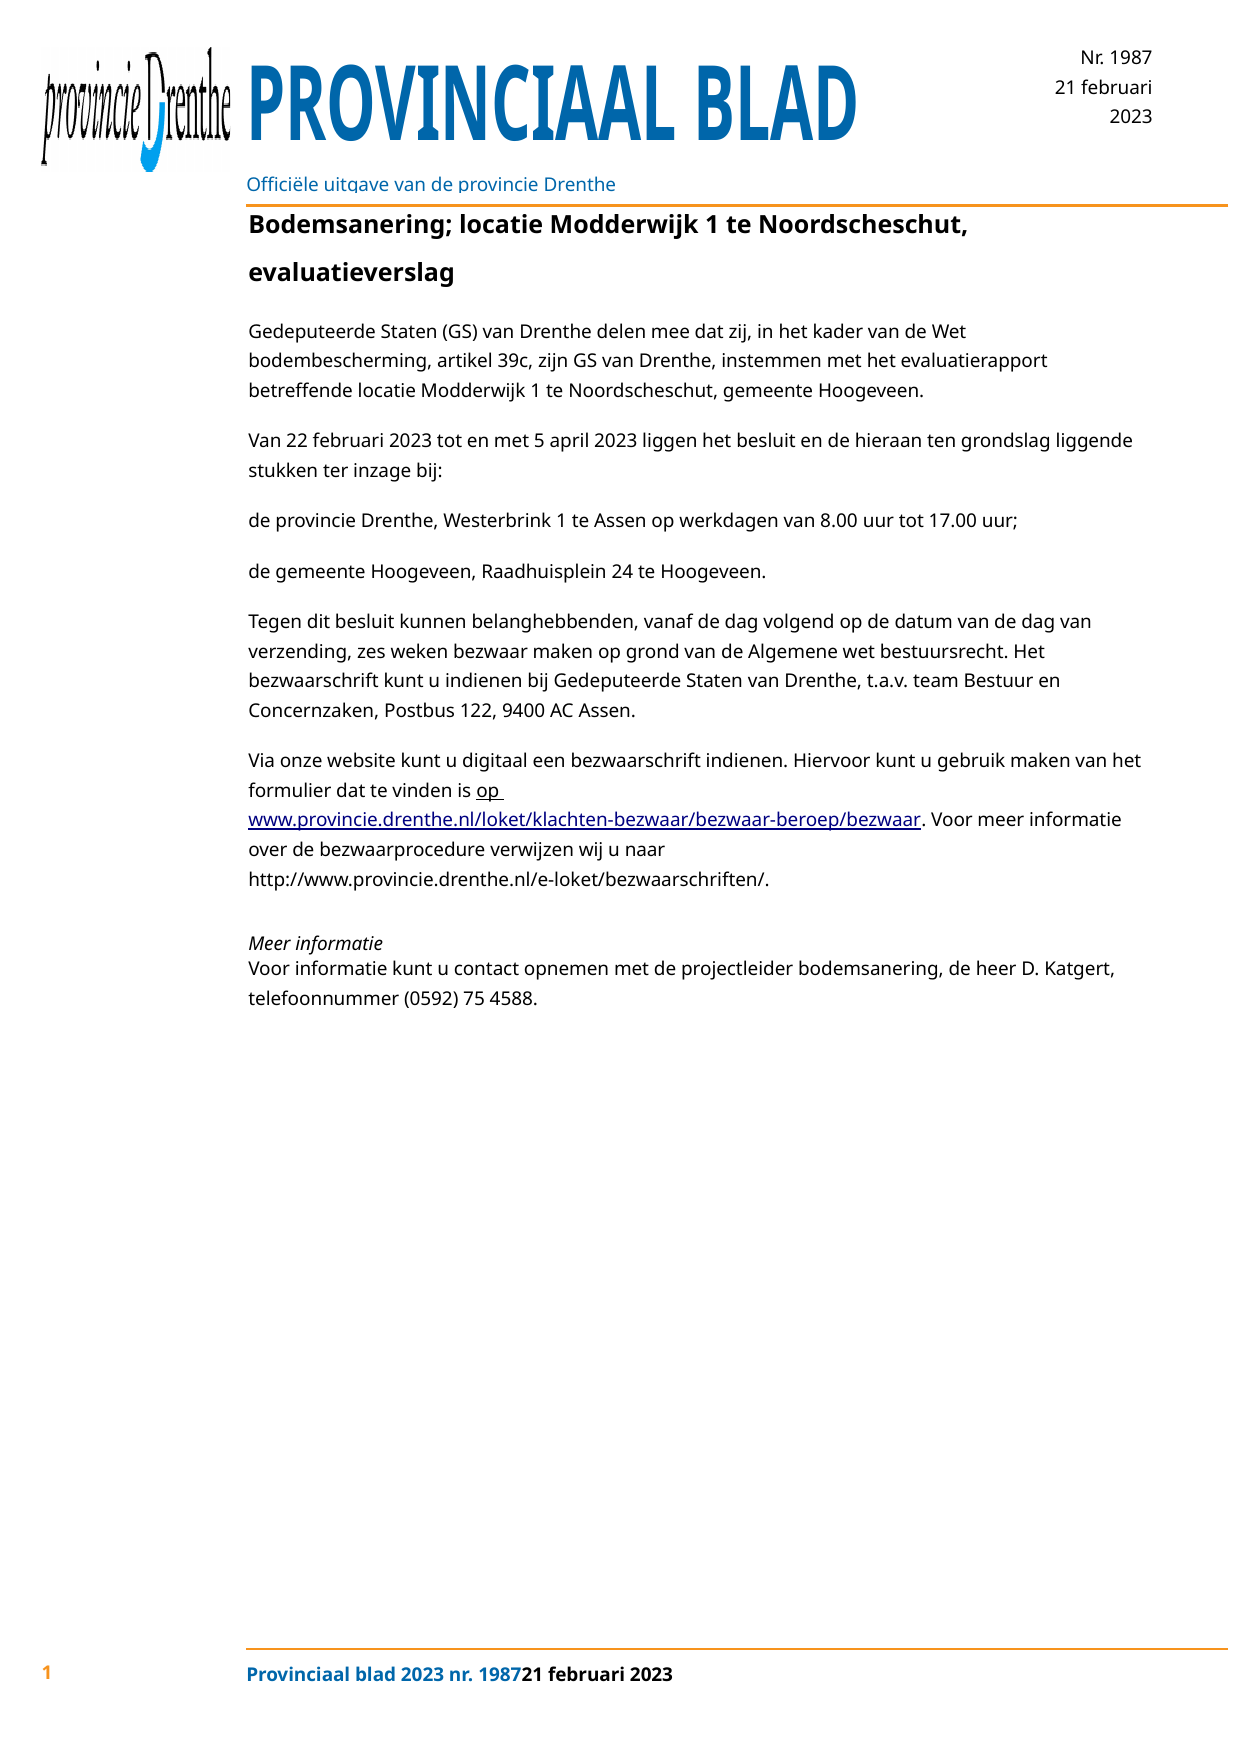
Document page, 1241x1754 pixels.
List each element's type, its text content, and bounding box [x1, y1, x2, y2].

text Gedeputeerde Staten (GS) van Drenthe delen mee dat zij, in het kader van de Wet bodembescherming, artikel 39c, zijn GS van Drenthe, instemmen met het evaluatierapport betreffende locatie Modderwijk 1 te Noordscheschut, gemeente Hoogeveen. [248, 318, 1152, 403]
text Tegen dit besluit kunnen belanghebbenden, vanaf de dag volgend op de datum van de dag van verzending, zes weken bezwaar maken op grond van de Algemene wet bestuursrecht. Het bezwaarschrift kunt u indienen bij Gedeputeerde Staten van Drenthe, t.a.v. team Bestuur en Concernzaken, Postbus 122, 9400 AC Assen. [248, 608, 1152, 723]
text Voor informatie kunt u contact opnemen met de projectleider bodemsanering, de heer D. Katgert, telefoonnummer (0592) 75 4588. [248, 956, 1152, 1011]
text de provincie Drenthe, Westerbrink 1 te Assen op werkdagen van 8.00 uur tot 17.00 uur; [248, 507, 1152, 533]
text Meer informatie [248, 930, 1152, 956]
picture [41, 47, 231, 172]
text Via onze website kunt u digitaal een bezwaarschrift indienen. Hiervoor kunt u gebruik maken van het formulier dat te vinden is op www.provincie.drenthe.nl/loket/klachten-bezwaar/bezwaar-beroep/bezwaar. Voor meer informatie over de bezwaarprocedure verwijzen wij u naar http://www.provincie.drenthe.nl/e-loket/bezwaarschriften/. [248, 747, 1152, 892]
text Bodemsanering; locatie Modderwijk 1 te Noordscheschut, evaluatieverslag [248, 207, 1152, 288]
text Van 22 februari 2023 tot en met 5 april 2023 liggen het besluit en de hieraan ten grondslag liggende stukken ter inzage bij: [248, 427, 1152, 483]
text de gemeente Hoogeveen, Raadhuisplein 24 te Hoogeveen. [248, 558, 1152, 584]
